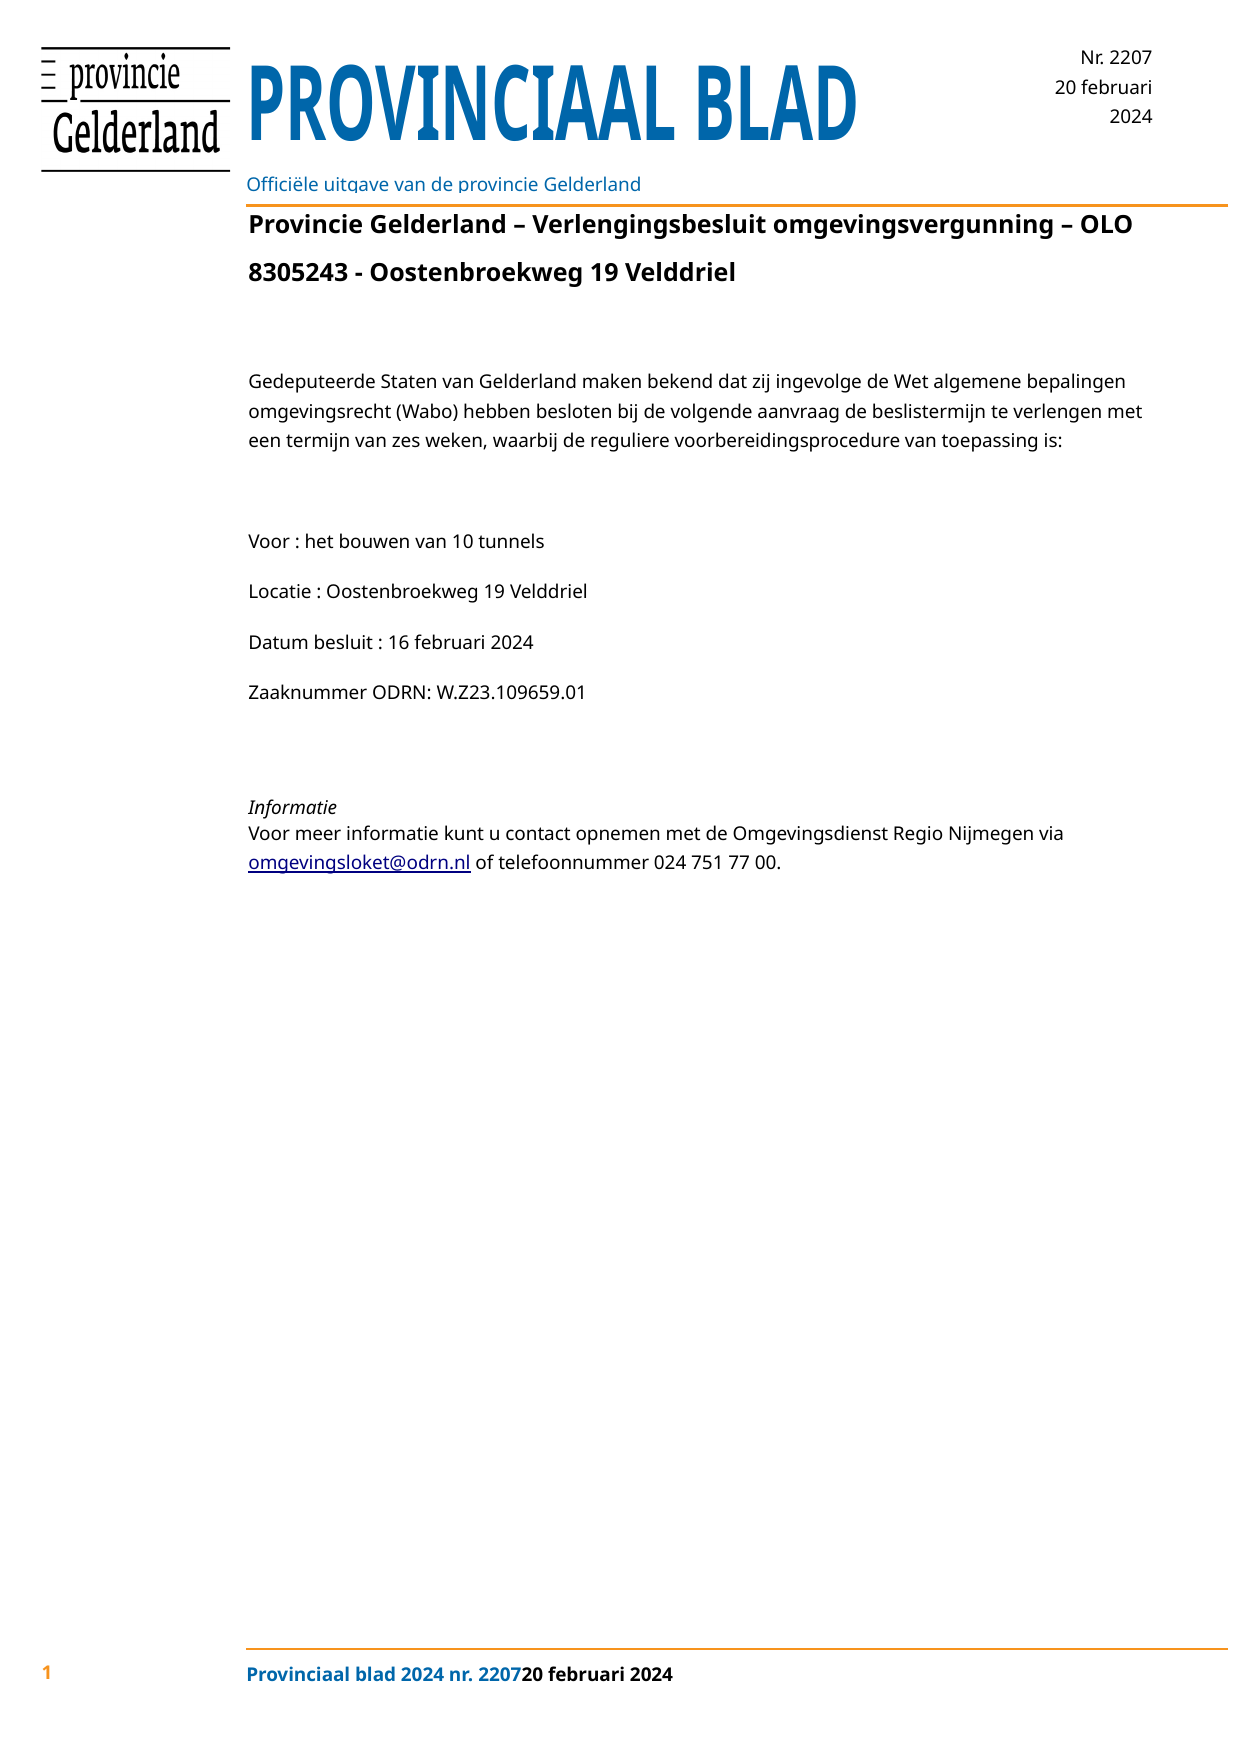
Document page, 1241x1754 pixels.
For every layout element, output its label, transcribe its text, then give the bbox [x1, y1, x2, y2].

text Zaaknummer ODRN: W.Z23.109659.01 [248, 679, 1152, 705]
text Gedeputeerde Staten van Gelderland maken bekend dat zij ingevolge de Wet algemene bepalingen omgevingsrecht (Wabo) hebben besloten bij de volgende aanvraag de beslistermijn te verlengen met een termijn van zes weken, waarbij de reguliere voorbereidingsprocedure van toepassing is: [248, 368, 1152, 453]
text Provincie Gelderland – Verlengingsbesluit omgevingsvergunning – OLO 8305243 - Oostenbroekweg 19 Velddriel [248, 207, 1152, 288]
text Informatie [248, 794, 1152, 820]
picture [41, 47, 231, 172]
text Datum besluit : 16 februari 2024 [248, 629, 1152, 655]
text Voor : het bouwen van 10 tunnels [248, 528, 1152, 554]
text Voor meer informatie kunt u contact opnemen met de Omgevingsdienst Regio Nijmegen via omgevingsloket@odrn.nl of telefoonnummer 024 751 77 00. [248, 820, 1152, 875]
text Locatie : Oostenbroekweg 19 Velddriel [248, 579, 1152, 604]
